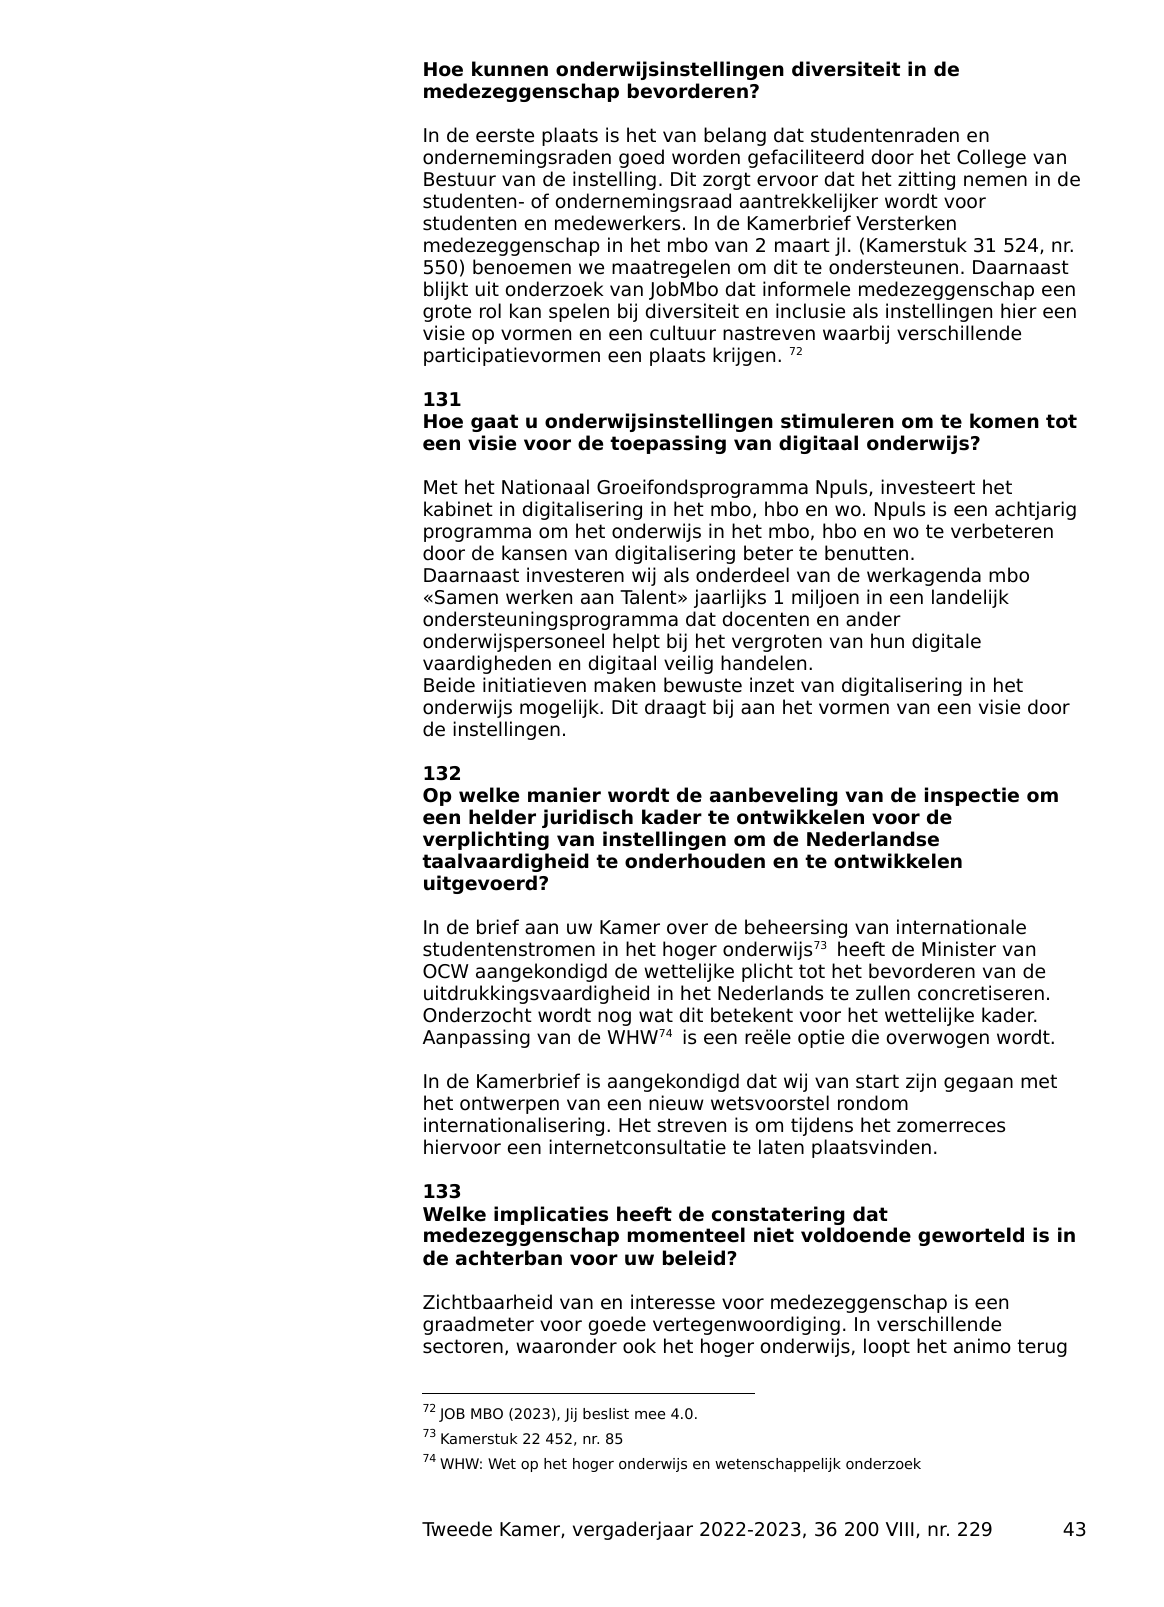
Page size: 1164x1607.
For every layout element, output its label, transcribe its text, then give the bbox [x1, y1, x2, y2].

text Zichtbaarheid van en interesse voor medezeggenschap is een graadmeter voor goede vertegenwoordiging. In verschillende sectoren, waaronder ook het hoger onderwijs, loopt het animo terug [422, 1292, 1087, 1357]
text 131 [422, 389, 1087, 411]
text In de eerste plaats is het van belang dat studentenraden en ondernemingsraden goed worden gefaciliteerd door het College van Bestuur van de instelling. Dit zorgt ervoor dat het zitting nemen in de studenten- of ondernemingsraad aantrekkelijker wordt voor studenten en medewerkers. In de Kamerbrief Versterken medezeggenschap in het mbo van 2 maart jl. (Kamerstuk 31 524, nr. 550) benoemen we maatregelen om dit te ondersteunen. Daarnaast blijkt uit onderzoek van JobMbo dat informele medezeggenschap een grote rol kan spelen bij diversiteit en inclusie als instellingen hier een visie op vormen en een cultuur nastreven waarbij verschillende participatievormen een plaats krijgen. [422, 125, 1087, 367]
text Op welke manier wordt de aanbeveling van de inspectie om een helder juridisch kader te ontwikkelen voor de verplichting van instellingen om de Nederlandse taalvaardigheid te onderhouden en te ontwikkelen uitgevoerd? [422, 785, 1087, 895]
text Met het Nationaal Groeifondsprogramma Npuls, investeert het kabinet in digitalisering in het mbo, hbo en wo. Npuls is een achtjarig programma om het onderwijs in het mbo, hbo en wo te verbeteren door de kansen van digitalisering beter te benutten. [422, 477, 1087, 565]
text Hoe gaat u onderwijsinstellingen stimuleren om te komen tot een visie voor de toepassing van digitaal onderwijs? [422, 411, 1087, 455]
text Welke implicaties heeft de constatering dat medezeggenschap momenteel niet voldoende geworteld is in de achterban voor uw beleid? [422, 1203, 1087, 1269]
text Kamerstuk 22 452, nr. 85 [422, 1427, 1087, 1449]
text In de brief aan uw Kamer over de beheersing van internationale studentenstromen in het hoger onderwijs heeft de Minister van OCW aangekondigd de wettelijke plicht tot het bevorderen van de uitdrukkingsvaardigheid in het Nederlands te zullen concretiseren. Onderzocht wordt nog wat dit betekent voor het wettelijke kader. Aanpassing van de WHW is een reële optie die overwogen wordt. [422, 917, 1087, 1049]
text 133 [422, 1181, 1087, 1203]
text Daarnaast investeren wij als onderdeel van de werkagenda mbo «Samen werken aan Talent» jaarlijks 1 miljoen in een landelijk ondersteuningsprogramma dat docenten en ander onderwijspersoneel helpt bij het vergroten van hun digitale vaardigheden en digitaal veilig handelen. [422, 565, 1087, 675]
text JOB MBO (2023), Jij beslist mee 4.0. [422, 1402, 1087, 1424]
text In de Kamerbrief is aangekondigd dat wij van start zijn gegaan met het ontwerpen van een nieuw wetsvoorstel rondom internationalisering. Het streven is om tijdens het zomerreces hiervoor een internetconsultatie te laten plaatsvinden. [422, 1071, 1087, 1159]
text 132 [422, 763, 1087, 785]
text Beide initiatieven maken bewuste inzet van digitalisering in het onderwijs mogelijk. Dit draagt bij aan het vormen van een visie door de instellingen. [422, 675, 1087, 741]
text WHW: Wet op het hoger onderwijs en wetenschappelijk onderzoek [422, 1452, 1087, 1474]
text Hoe kunnen onderwijsinstellingen diversiteit in de medezeggenschap bevorderen? [422, 59, 1087, 103]
